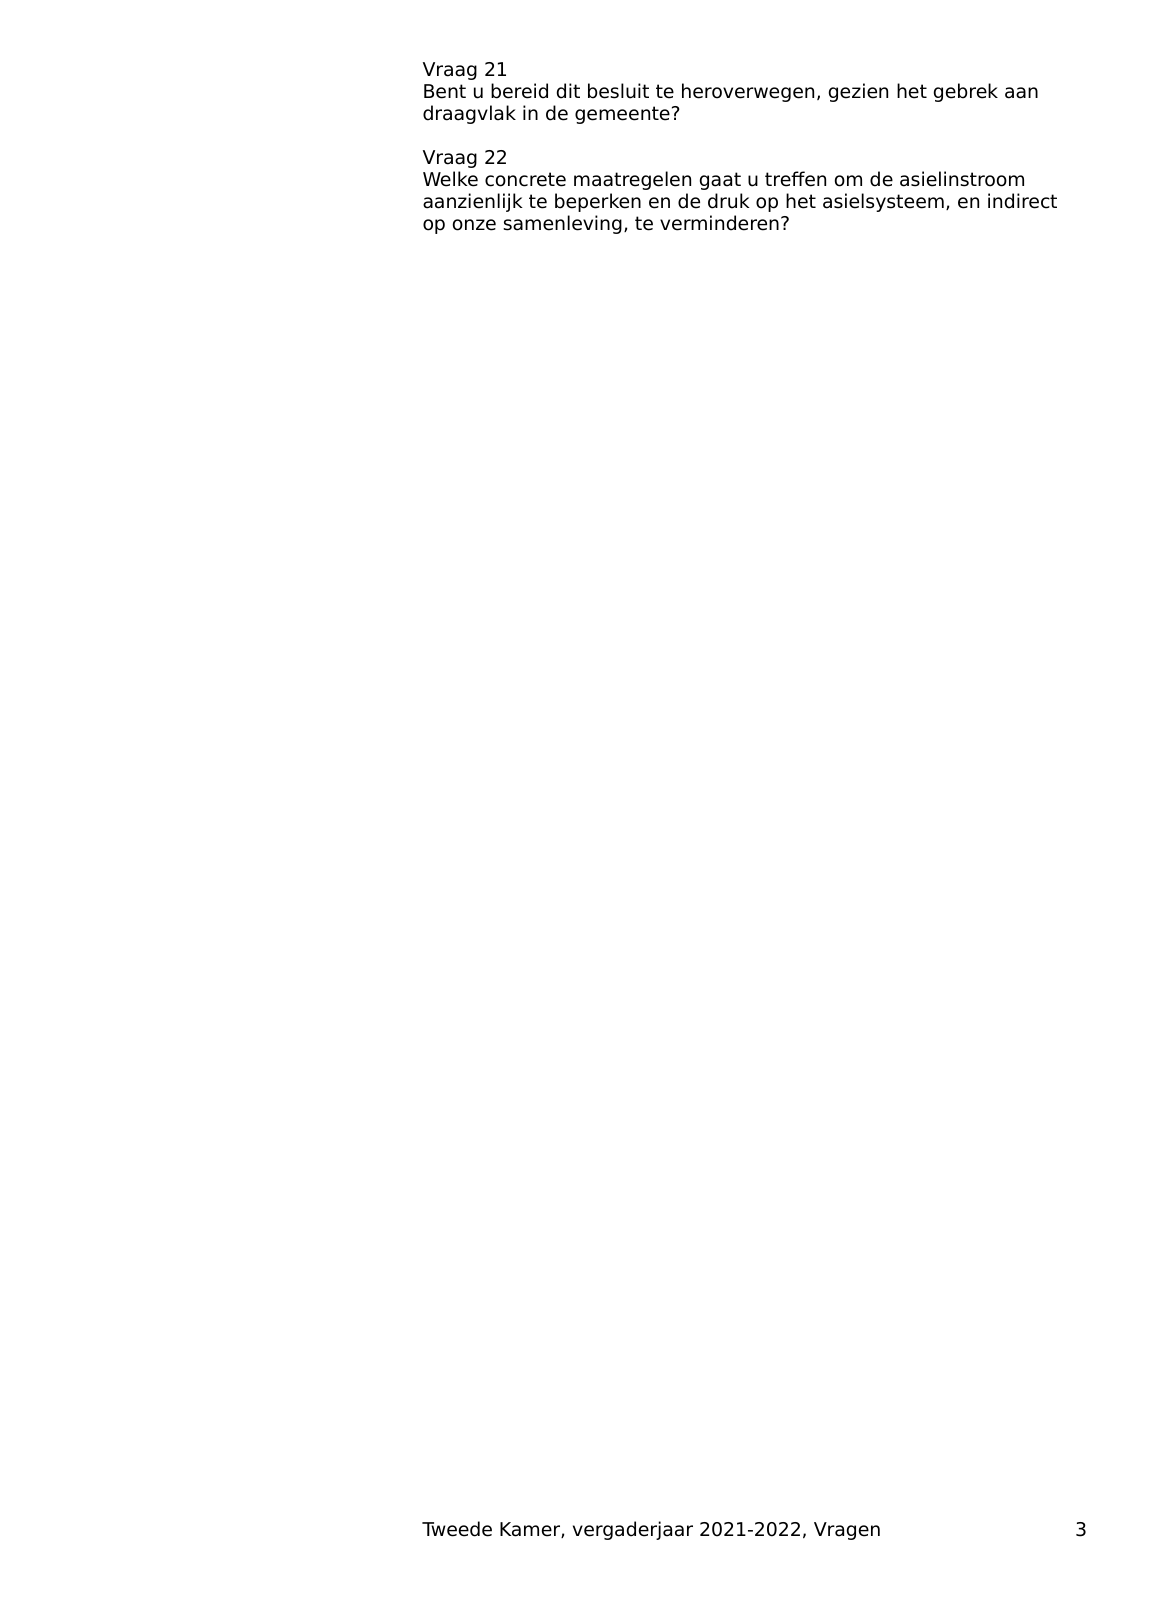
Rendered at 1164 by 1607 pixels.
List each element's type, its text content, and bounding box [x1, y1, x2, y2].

text Vraag 22 [422, 147, 1087, 169]
text Vraag 21 [422, 59, 1087, 81]
text Welke concrete maatregelen gaat u treffen om de asielinstroom aanzienlijk te beperken en de druk op het asielsysteem, en indirect op onze samenleving, te verminderen? [422, 169, 1087, 235]
text Bent u bereid dit besluit te heroverwegen, gezien het gebrek aan draagvlak in de gemeente? [422, 81, 1087, 125]
